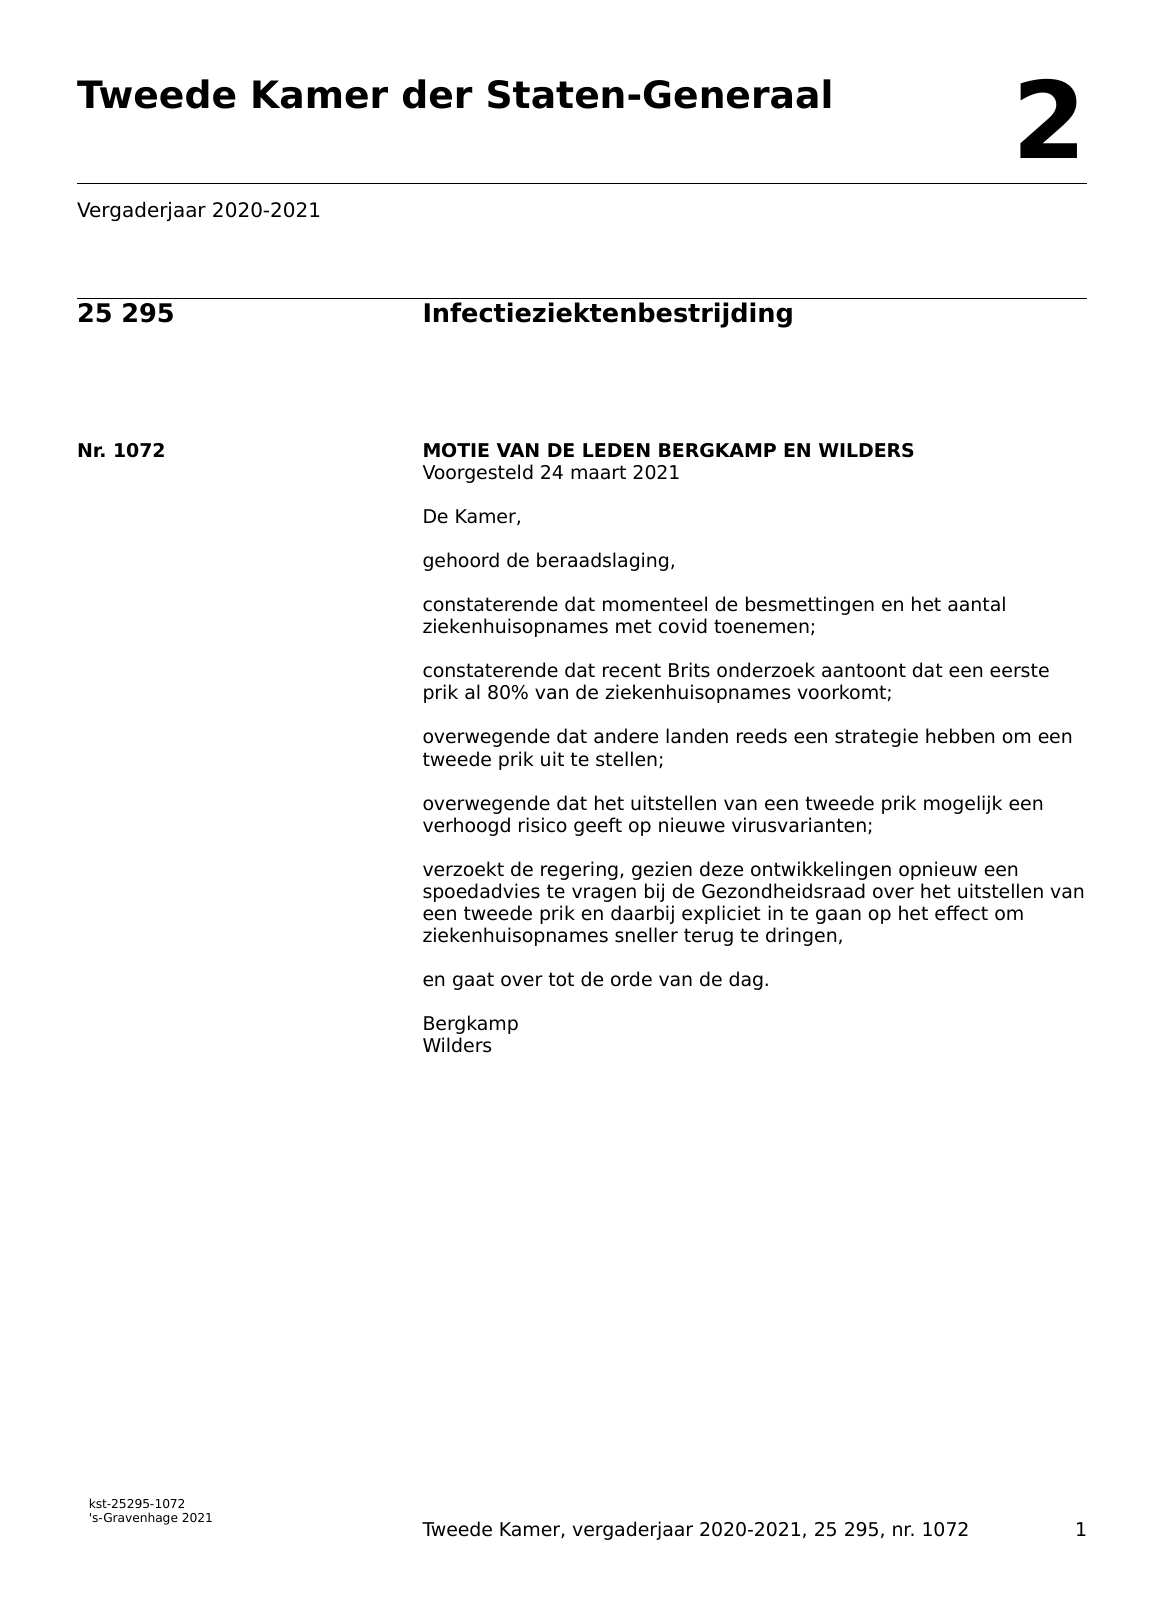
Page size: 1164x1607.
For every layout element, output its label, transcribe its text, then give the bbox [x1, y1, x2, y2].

text verzoekt de regering, gezien deze ontwikkelingen opnieuw een spoedadvies te vragen bij de Gezondheidsraad over het uitstellen van een tweede prik en daarbij expliciet in te gaan op het effect om ziekenhuisopnames sneller terug te dringen, [422, 859, 1087, 947]
text Voorgesteld 24 maart 2021 [422, 462, 1087, 484]
text 's-Gravenhage 2021 [88, 1511, 323, 1525]
text constaterende dat recent Brits onderzoek aantoont dat een eerste prik al 80% van de ziekenhuisopnames voorkomt; [422, 660, 1087, 704]
table_header 2 [886, 59, 1087, 183]
subtitle 25 295 Infectieziektenbestrijding [77, 299, 1087, 329]
text overwegende dat andere landen reeds een strategie hebben om een tweede prik uit te stellen; [422, 726, 1087, 770]
text en gaat over tot de orde van de dag. [422, 969, 1087, 991]
text kst-25295-1072 [88, 1497, 323, 1511]
table_cell Vergaderjaar 2020-2021 [77, 184, 1087, 298]
subtitle Nr. 1072 MOTIE VAN DE LEDEN BERGKAMP EN WILDERS [77, 440, 1087, 462]
text overwegende dat het uitstellen van een tweede prik mogelijk een verhoogd risico geeft op nieuwe virusvarianten; [422, 793, 1087, 837]
text Bergkamp [422, 1013, 1087, 1035]
text De Kamer, [422, 506, 1087, 528]
table_header Tweede Kamer der Staten-Generaal [77, 59, 886, 183]
text constaterende dat momenteel de besmettingen en het aantal ziekenhuisopnames met covid toenemen; [422, 594, 1087, 638]
text Wilders [422, 1035, 1087, 1057]
text gehoord de beraadslaging, [422, 550, 1087, 572]
